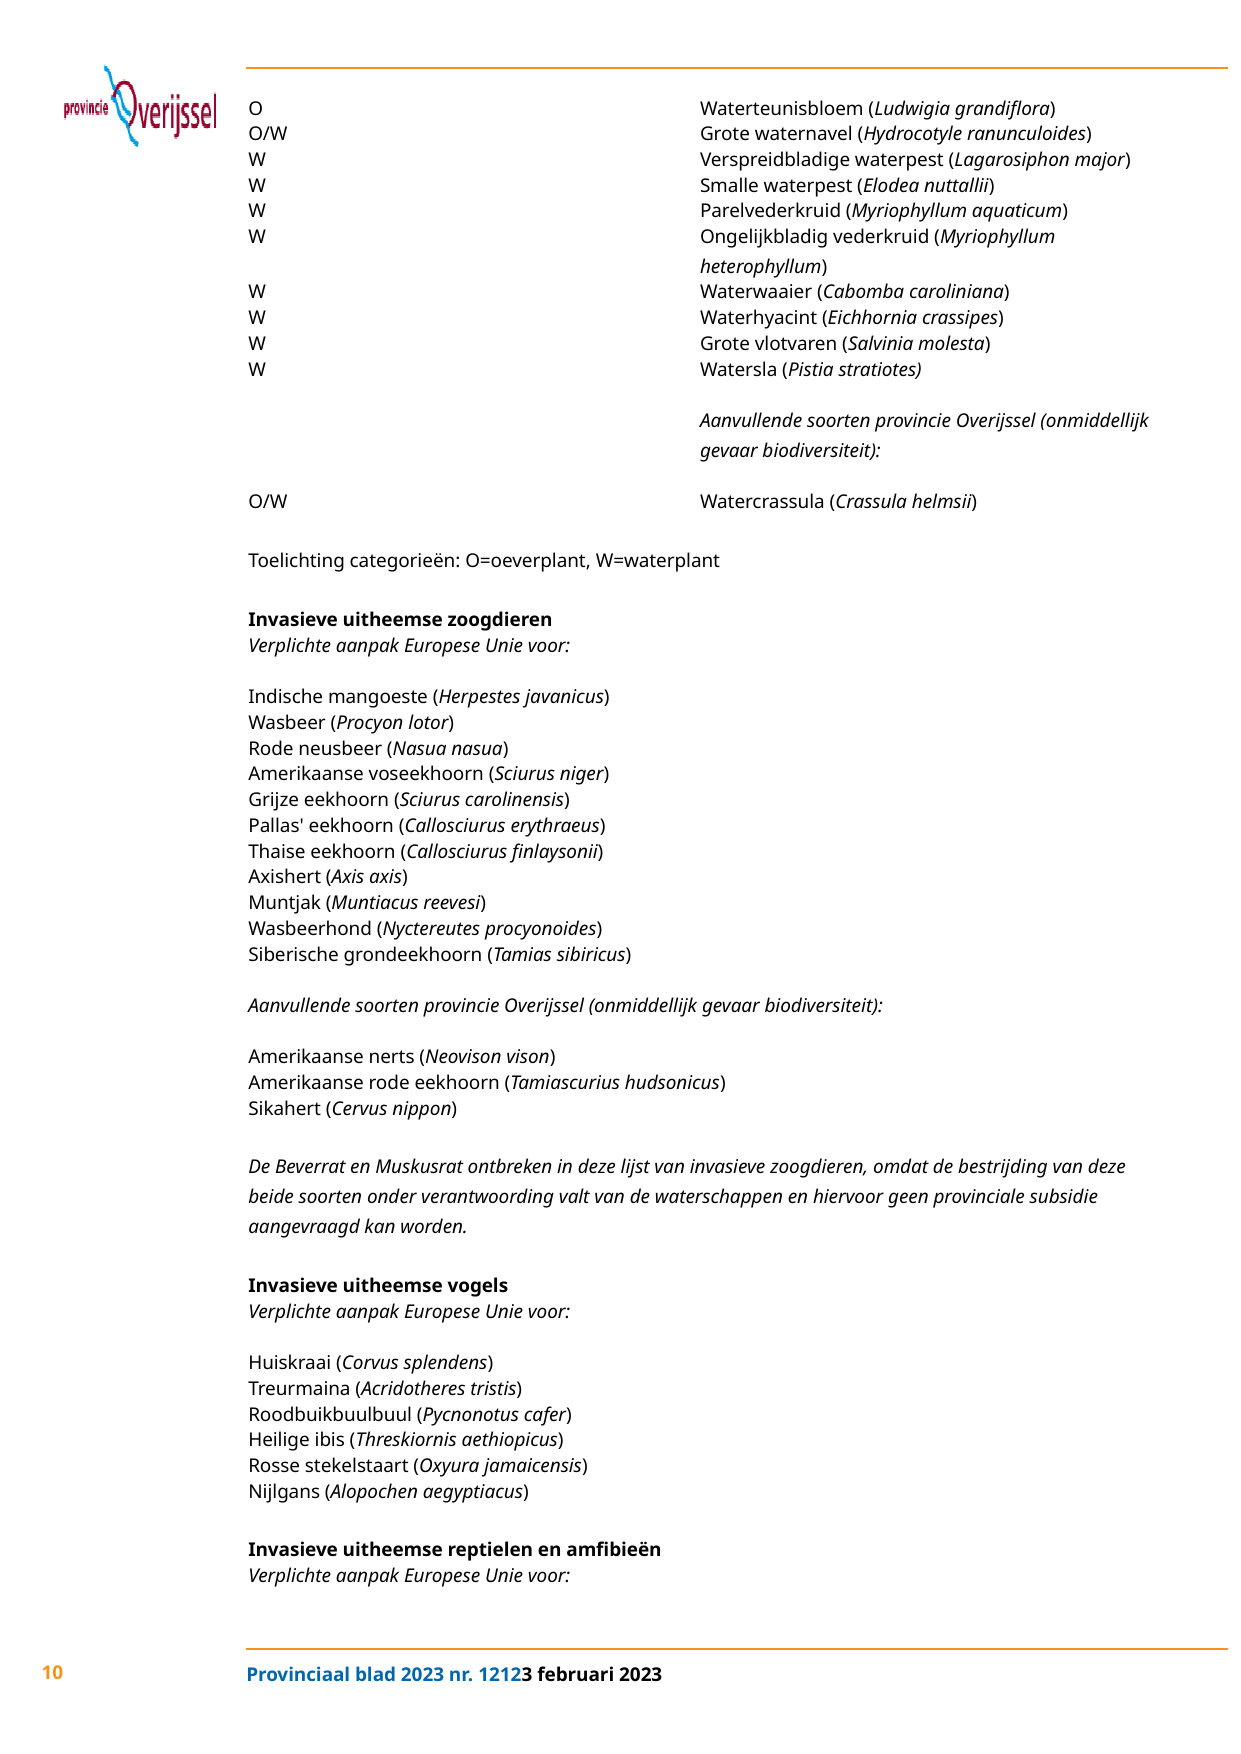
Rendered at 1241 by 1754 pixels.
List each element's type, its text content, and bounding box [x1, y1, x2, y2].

table_cell Waterwaaier (Cabomba caroliniana) [700, 279, 1152, 304]
table_cell W [248, 330, 700, 356]
table_cell [248, 408, 700, 463]
table_cell [700, 463, 1152, 488]
table_cell Thaise eekhoorn (Callosciurus finlaysonii) [248, 838, 1152, 863]
table_header Invasieve uitheemse zoogdieren [248, 606, 1152, 632]
table_header Invasieve uitheemse reptielen en amfibieën [248, 1537, 1152, 1562]
table_cell Axishert (Axis axis) [248, 864, 1152, 889]
table_cell Pallas' eekhoorn (Callosciurus erythraeus) [248, 812, 1152, 838]
table_cell Verspreidbladige waterpest (Lagarosiphon major) [700, 146, 1152, 172]
table_cell [248, 463, 700, 488]
table_cell W [248, 172, 700, 198]
text Toelichting categorieën: O=oeverplant, W=waterplant [248, 547, 1152, 573]
table_cell O/W [248, 489, 700, 514]
table_cell Rode neusbeer (Nasua nasua) [248, 735, 1152, 761]
table_cell Amerikaanse rode eekhoorn (Tamiascurius hudsonicus) [248, 1069, 1152, 1095]
table_cell [700, 382, 1152, 407]
table_cell Muntjak (Muntiacus reevesi) [248, 889, 1152, 915]
table_cell Verplichte aanpak Europese Unie voor: [248, 632, 1152, 658]
table_cell O/W [248, 121, 700, 146]
table_cell Indische mangoeste (Herpestes javanicus) [248, 684, 1152, 709]
table_cell Huiskraai (Corvus splendens) [248, 1349, 1152, 1375]
table_cell Wasbeer (Procyon lotor) [248, 709, 1152, 735]
table_cell Watersla (Pistia stratiotes) [700, 356, 1152, 382]
table_cell Nijlgans (Alopochen aegyptiacus) [248, 1478, 1152, 1504]
table_cell W [248, 356, 700, 382]
table_cell Waterhyacint (Eichhornia crassipes) [700, 305, 1152, 330]
table_cell [248, 1018, 1152, 1044]
table_cell W [248, 198, 700, 223]
table_header Invasieve uitheemse vogels [248, 1272, 1152, 1298]
table_cell Verplichte aanpak Europese Unie voor: [248, 1562, 1152, 1588]
table_cell Aanvullende soorten provincie Overijssel (onmiddellijk gevaar biodiversiteit): [248, 992, 1152, 1018]
picture [41, 47, 231, 172]
table_cell Grote waternavel (Hydrocotyle ranunculoides) [700, 121, 1152, 146]
table_cell W [248, 224, 700, 279]
table_cell [248, 966, 1152, 992]
table_cell Grote vlotvaren (Salvinia molesta) [700, 330, 1152, 356]
table_cell Waterteunisbloem (Ludwigia grandiflora) [700, 95, 1152, 121]
table_cell W [248, 146, 700, 172]
table_cell Heilige ibis (Threskiornis aethiopicus) [248, 1426, 1152, 1452]
table_cell Roodbuikbuulbuul (Pycnonotus cafer) [248, 1401, 1152, 1426]
table_cell O [248, 95, 700, 121]
table_cell Smalle waterpest (Elodea nuttallii) [700, 172, 1152, 198]
table_cell Ongelijkbladig vederkruid (Myriophyllum heterophyllum) [700, 224, 1152, 279]
text De Beverrat en Muskusrat ontbreken in deze lijst van invasieve zoogdieren, omdat de bestrijding van deze beide soorten onder verantwoording valt van de waterschappen en hiervoor geen provinciale subsidie aangevraagd kan worden. [248, 1154, 1152, 1238]
table_cell Siberische grondeekhoorn (Tamias sibiricus) [248, 941, 1152, 966]
table_cell Verplichte aanpak Europese Unie voor: [248, 1298, 1152, 1323]
table_cell W [248, 305, 700, 330]
table_cell Amerikaanse nerts (Neovison vison) [248, 1044, 1152, 1069]
table_cell Watercrassula (Crassula helmsii) [700, 489, 1152, 514]
table_cell Wasbeerhond (Nyctereutes procyonoides) [248, 915, 1152, 941]
table_cell Grijze eekhoorn (Sciurus carolinensis) [248, 786, 1152, 812]
table_cell Sikahert (Cervus nippon) [248, 1095, 1152, 1121]
table_cell Aanvullende soorten provincie Overijssel (onmiddellijk gevaar biodiversiteit): [700, 408, 1152, 463]
table_cell Amerikaanse voseekhoorn (Sciurus niger) [248, 761, 1152, 786]
table_cell Rosse stekelstaart (Oxyura jamaicensis) [248, 1452, 1152, 1478]
table_cell [248, 382, 700, 407]
table_cell Parelvederkruid (Myriophyllum aquaticum) [700, 198, 1152, 223]
table_cell W [248, 279, 700, 304]
table_cell [248, 1324, 1152, 1349]
table_cell [248, 658, 1152, 683]
table_cell Treurmaina (Acridotheres tristis) [248, 1375, 1152, 1401]
